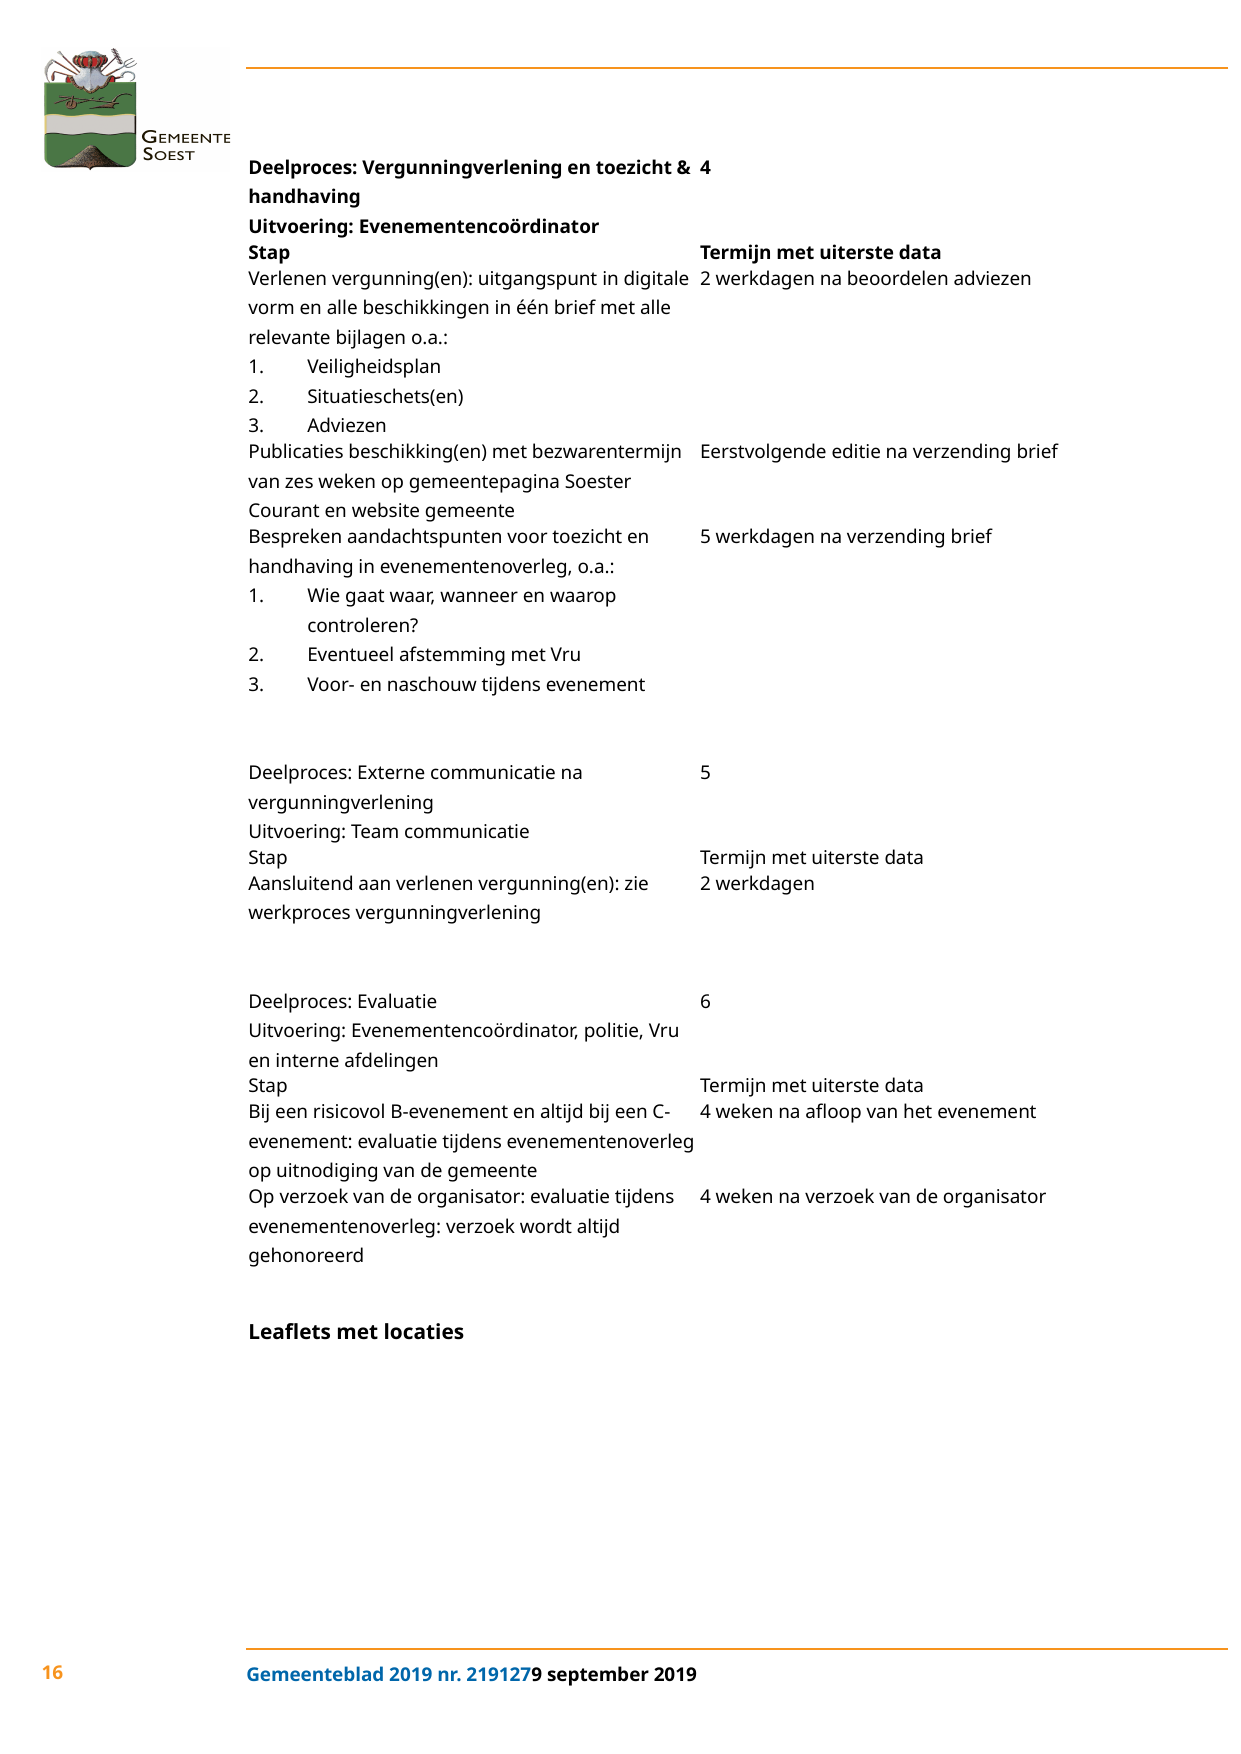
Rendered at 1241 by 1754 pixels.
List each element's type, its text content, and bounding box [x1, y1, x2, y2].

table_cell 2 werkdagen [700, 870, 1152, 925]
table_cell Termijn met uiterste data [700, 239, 1152, 265]
table_cell Publicaties beschikking(en) met bezwarentermijn van zes weken op gemeentepagina Soester Courant en website gemeente [248, 438, 700, 523]
table_header Deelproces: Externe communicatie na vergunningverlening Uitvoering: Team communicatie [248, 759, 700, 844]
table_cell Eerstvolgende editie na verzending brief [700, 438, 1152, 523]
table_cell Stap [248, 1073, 700, 1098]
table_cell Aansluitend aan verlenen vergunning(en): zie werkproces vergunningverlening [248, 870, 700, 925]
picture [41, 47, 231, 172]
table_header 4 [700, 154, 1152, 239]
table_header 6 [700, 988, 1152, 1073]
table_cell 4 weken na verzoek van de organisator [700, 1183, 1152, 1268]
table_header Deelproces: Vergunningverlening en toezicht & handhaving Uitvoering: Evenementencoördinator [248, 154, 700, 239]
table_cell 5 werkdagen na verzending brief [700, 523, 1152, 697]
table_header 5 [700, 759, 1152, 844]
table_cell 2 werkdagen na beoordelen adviezen [700, 265, 1152, 438]
table_cell Op verzoek van de organisator: evaluatie tijdens evenementenoverleg: verzoek wordt altijd gehonoreerd [248, 1183, 700, 1268]
table_cell Stap [248, 239, 700, 265]
table_header Deelproces: Evaluatie Uitvoering: Evenementencoördinator, politie, Vru en interne afdelingen [248, 988, 700, 1073]
table_cell Stap [248, 844, 700, 870]
table_cell Termijn met uiterste data [700, 1073, 1152, 1098]
table_cell Bespreken aandachtspunten voor toezicht en handhaving in evenementenoverleg, o.a.: Wie gaat waar, wanneer en waarop controleren? Eventueel afstemming met Vru Voor- en naschouw tijdens evenement [248, 523, 700, 697]
table_cell 4 weken na afloop van het evenement [700, 1099, 1152, 1183]
text Leaflets met locaties [248, 1317, 1152, 1346]
table_cell Termijn met uiterste data [700, 844, 1152, 870]
table_cell Bij een risicovol B-evenement en altijd bij een C-evenement: evaluatie tijdens evenementenoverleg op uitnodiging van de gemeente [248, 1099, 700, 1183]
table_cell Verlenen vergunning(en): uitgangspunt in digitale vorm en alle beschikkingen in één brief met alle relevante bijlagen o.a.: Veiligheidsplan Situatieschets(en) Adviezen [248, 265, 700, 438]
